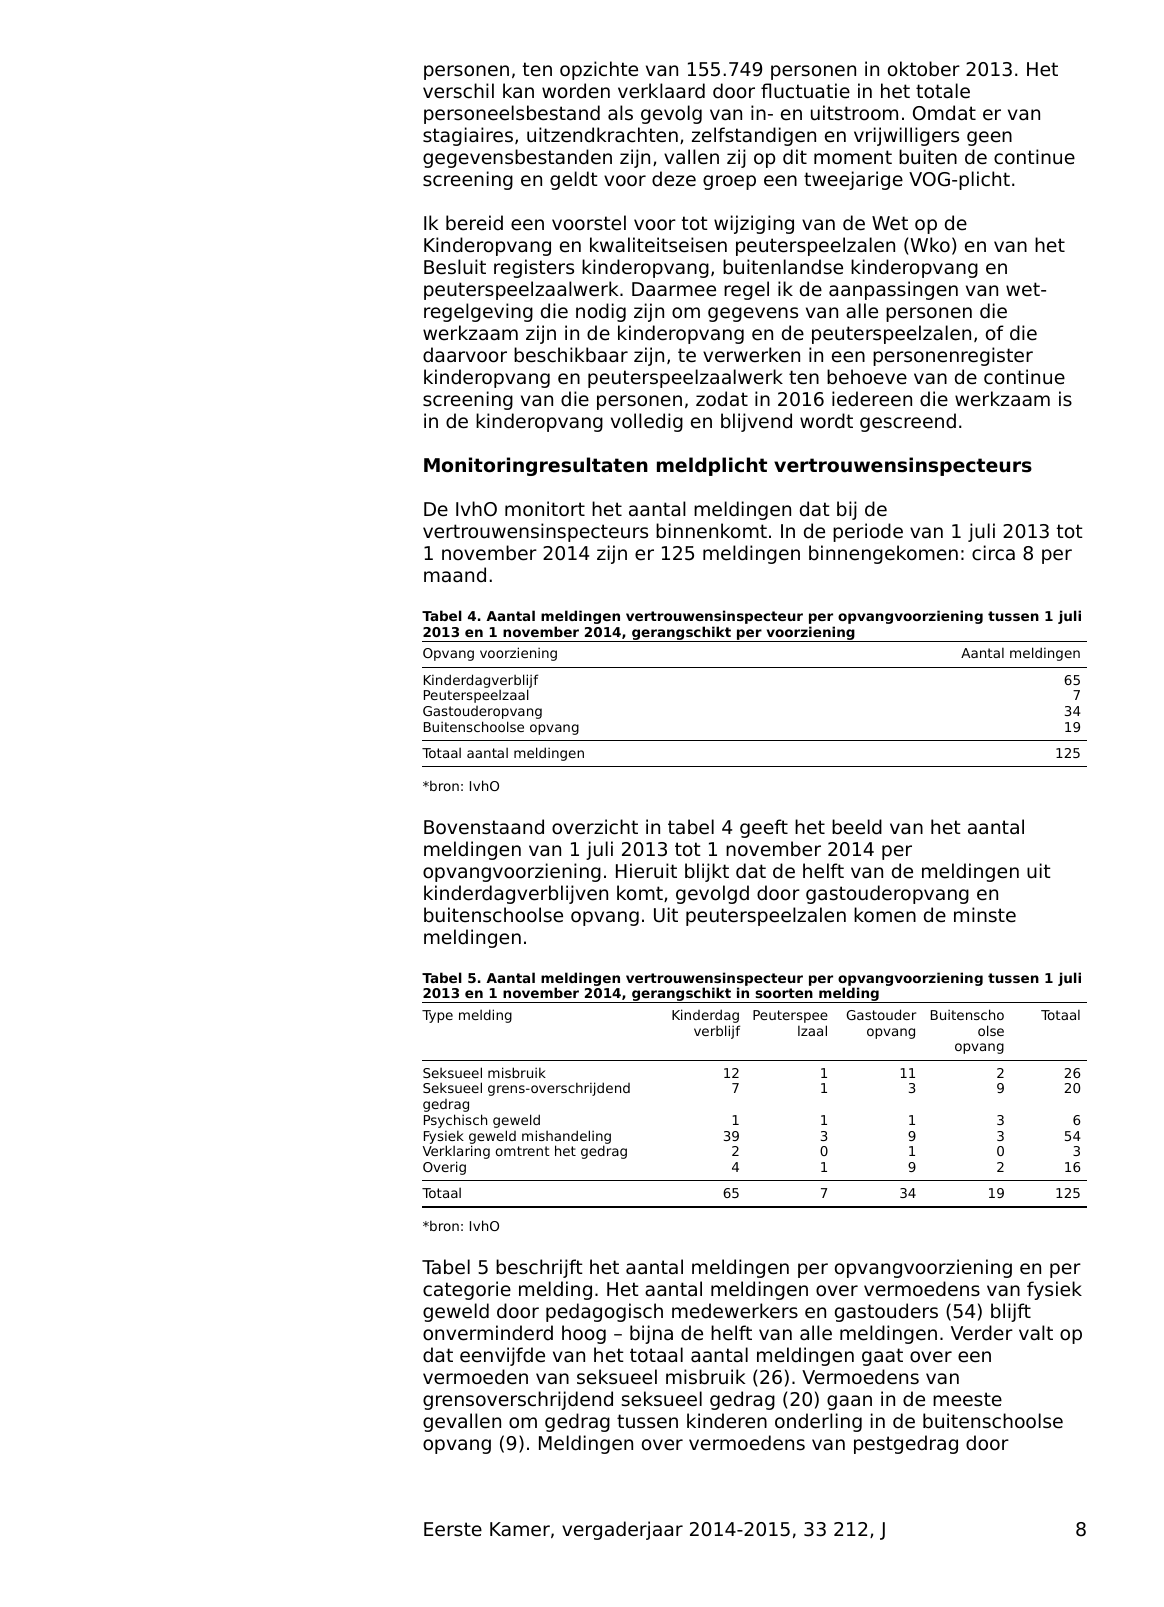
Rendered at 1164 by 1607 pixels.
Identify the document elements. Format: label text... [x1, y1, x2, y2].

table_cell 7 [658, 1081, 746, 1113]
table_cell Kinderdagverblijf [658, 1003, 746, 1060]
table_cell Type melding [422, 1003, 657, 1060]
table_cell 26 [1010, 1061, 1087, 1081]
table_cell Buitenschoolse opvang [422, 720, 770, 740]
table_cell 3 [922, 1128, 1010, 1144]
table_header Tabel 4. Aantal meldingen vertrouwensinspecteur per opvangvoorziening tussen 1 juli 2013 en 1 november 2014, gerangschikt per voorziening [422, 609, 1087, 641]
table_cell Overig [422, 1160, 657, 1180]
table_cell 1 [834, 1113, 922, 1128]
table_cell Verklaring omtrent het gedrag [422, 1144, 657, 1160]
table_cell 3 [1010, 1144, 1087, 1160]
table_cell 9 [834, 1128, 922, 1144]
table_cell 7 [746, 1181, 834, 1206]
table_cell 4 [658, 1160, 746, 1180]
table_cell 0 [922, 1144, 1010, 1160]
table_cell 2 [922, 1160, 1010, 1180]
text personen, ten opzichte van 155.749 personen in oktober 2013. Het verschil kan worden verklaard door fluctuatie in het totale personeelsbestand als gevolg van in- en uitstroom. Omdat er van stagiaires, uitzendkrachten, zelfstandigen en vrijwilligers geen gegevensbestanden zijn, vallen zij op dit moment buiten de continue screening en geldt voor deze groep een tweejarige VOG-plicht. [422, 59, 1087, 191]
table_cell 16 [1010, 1160, 1087, 1180]
text Tabel 5 beschrijft het aantal meldingen per opvangvoorziening en per categorie melding. Het aantal meldingen over vermoedens van fysiek geweld door pedagogisch medewerkers en gastouders (54) blijft onverminderd hoog – bijna de helft van alle meldingen. Verder valt op dat eenvijfde van het totaal aantal meldingen gaat over een vermoeden van seksueel misbruik (26). Vermoedens van grensoverschrijdend seksueel gedrag (20) gaan in de meeste gevallen om gedrag tussen kinderen onderling in de buitenschoolse opvang (9). Meldingen over vermoedens van pestgedrag door [422, 1257, 1087, 1455]
subtitle Monitoringresultaten meldplicht vertrouwensinspecteurs [422, 455, 1087, 477]
table_cell 1 [746, 1081, 834, 1113]
table_cell Kinderdagverblijf [422, 668, 770, 688]
table_cell 0 [746, 1144, 834, 1160]
table_cell 19 [922, 1181, 1010, 1206]
table_cell 2 [658, 1144, 746, 1160]
table_cell 6 [1010, 1113, 1087, 1128]
table_cell 9 [922, 1081, 1010, 1113]
table_cell 1 [746, 1061, 834, 1081]
table_cell Psychisch geweld [422, 1113, 657, 1128]
table_cell 2 [922, 1061, 1010, 1081]
table_cell Buitenschoolse opvang [922, 1003, 1010, 1060]
table_cell 1 [658, 1113, 746, 1128]
table_cell 3 [834, 1081, 922, 1113]
table_cell 125 [1010, 1181, 1087, 1206]
table_cell 125 [770, 741, 1087, 766]
table_cell 3 [922, 1113, 1010, 1128]
table_cell 54 [1010, 1128, 1087, 1144]
table_cell Opvang voorziening [422, 642, 770, 667]
table_cell Gastouderopvang [834, 1003, 922, 1060]
table_cell Gastouderopvang [422, 704, 770, 719]
table_cell 34 [834, 1181, 922, 1206]
text Ik bereid een voorstel voor tot wijziging van de Wet op de Kinderopvang en kwaliteitseisen peuterspeelzalen (Wko) en van het Besluit registers kinderopvang, buitenlandse kinderopvang en peuterspeelzaalwerk. Daarmee regel ik de aanpassingen van wet- regelgeving die nodig zijn om gegevens van alle personen die werkzaam zijn in de kinderopvang en de peuterspeelzalen, of die daarvoor beschikbaar zijn, te verwerken in een personenregister kinderopvang en peuterspeelzaalwerk ten behoeve van de continue screening van die personen, zodat in 2016 iedereen die werkzaam is in de kinderopvang volledig en blijvend wordt gescreend. [422, 213, 1087, 433]
table_cell Seksueel misbruik [422, 1061, 657, 1081]
table_cell 19 [770, 720, 1087, 740]
table_cell Totaal [422, 1181, 657, 1206]
table_cell 12 [658, 1061, 746, 1081]
table_cell 1 [746, 1113, 834, 1128]
table_header Tabel 5. Aantal meldingen vertrouwensinspecteur per opvangvoorziening tussen 1 juli 2013 en 1 november 2014, gerangschikt in soorten melding [422, 971, 1087, 1002]
table_cell Aantal meldingen [770, 642, 1087, 667]
table_cell *bron: IvhO [422, 767, 1087, 795]
table_cell Peuterspeelzaal [422, 688, 770, 704]
table_cell 65 [658, 1181, 746, 1206]
table_cell 3 [746, 1128, 834, 1144]
table_cell Totaal aantal meldingen [422, 741, 770, 766]
table_cell 1 [834, 1144, 922, 1160]
table_cell Peuterspeelzaal [746, 1003, 834, 1060]
table_cell 9 [834, 1160, 922, 1180]
table_cell 1 [746, 1160, 834, 1180]
text Bovenstaand overzicht in tabel 4 geeft het beeld van het aantal meldingen van 1 juli 2013 tot 1 november 2014 per opvangvoorziening. Hieruit blijkt dat de helft van de meldingen uit kinderdagverblijven komt, gevolgd door gastouderopvang en buitenschoolse opvang. Uit peuterspeelzalen komen de minste meldingen. [422, 817, 1087, 949]
table_cell 65 [770, 668, 1087, 688]
table_cell 34 [770, 704, 1087, 719]
table_cell Totaal [1010, 1003, 1087, 1060]
table_cell Fysiek geweld mishandeling [422, 1128, 657, 1144]
table_cell 39 [658, 1128, 746, 1144]
table_cell 20 [1010, 1081, 1087, 1113]
table_cell *bron: IvhO [422, 1208, 1087, 1235]
table_cell 7 [770, 688, 1087, 704]
table_cell 11 [834, 1061, 922, 1081]
table_cell Seksueel grens-overschrijdend gedrag [422, 1081, 657, 1113]
text De IvhO monitort het aantal meldingen dat bij de vertrouwensinspecteurs binnenkomt. In de periode van 1 juli 2013 tot 1 november 2014 zijn er 125 meldingen binnengekomen: circa 8 per maand. [422, 499, 1087, 587]
